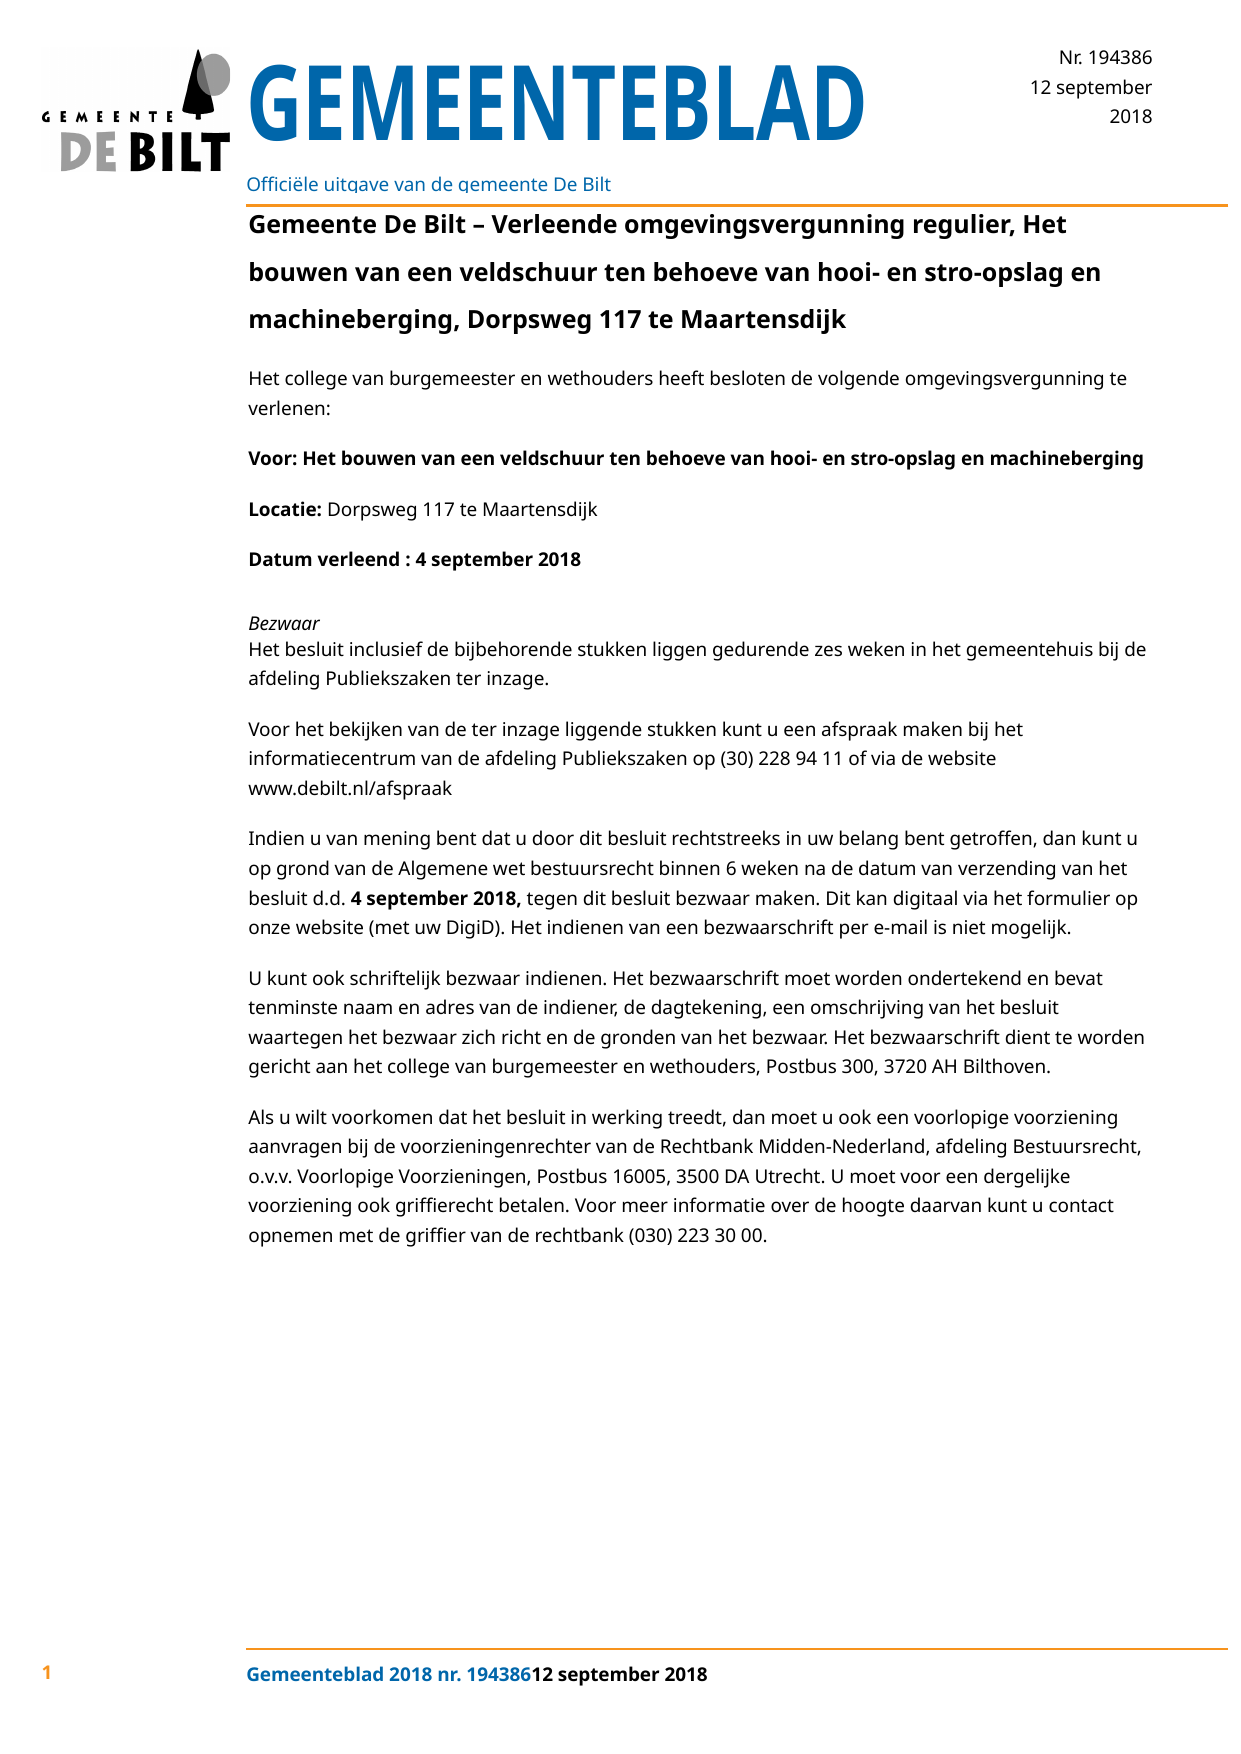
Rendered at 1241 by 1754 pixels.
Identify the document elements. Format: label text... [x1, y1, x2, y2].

text Voor: Het bouwen van een veldschuur ten behoeve van hooi- en stro-opslag en machineberging [248, 446, 1152, 471]
text Gemeente De Bilt – Verleende omgevingsvergunning regulier, Het bouwen van een veldschuur ten behoeve van hooi- en stro-opslag en machineberging, Dorpsweg 117 te Maartensdijk [248, 207, 1152, 336]
text Het besluit inclusief de bijbehorende stukken liggen gedurende zes weken in het gemeentehuis bij de afdeling Publiekszaken ter inzage. [248, 636, 1152, 691]
text Locatie: Dorpsweg 117 te Maartensdijk [248, 496, 1152, 522]
text Datum verleend : 4 september 2018 [248, 546, 1152, 572]
text Indien u van mening bent dat u door dit besluit rechtstreeks in uw belang bent getroffen, dan kunt u op grond van de Algemene wet bestuursrecht binnen 6 weken na de datum van verzending van het besluit d.d. 4 september 2018, tegen dit besluit bezwaar maken. Dit kan digitaal via het formulier op onze website (met uw DigiD). Het indienen van een bezwaarschrift per e-mail is niet mogelijk. [248, 826, 1152, 940]
text U kunt ook schriftelijk bezwaar indienen. Het bezwaarschrift moet worden ondertekend en bevat tenminste naam en adres van de indiener, de dagtekening, een omschrijving van het besluit waartegen het bezwaar zich richt en de gronden van het bezwaar. Het bezwaarschrift dient te worden gericht aan het college van burgemeester en wethouders, Postbus 300, 3720 AH Bilthoven. [248, 965, 1152, 1079]
text Het college van burgemeester en wethouders heeft besloten de volgende omgevingsvergunning te verlenen: [248, 366, 1152, 421]
text Voor het bekijken van de ter inzage liggende stukken kunt u een afspraak maken bij het informatiecentrum van de afdeling Publiekszaken op (30) 228 94 11 of via de website www.debilt.nl/afspraak [248, 716, 1152, 801]
text Bezwaar [248, 610, 1152, 636]
picture [41, 47, 231, 172]
text Als u wilt voorkomen dat het besluit in werking treedt, dan moet u ook een voorlopige voorziening aanvragen bij de voorzieningenrechter van de Rechtbank Midden-Nederland, afdeling Bestuursrecht, o.v.v. Voorlopige Voorzieningen, Postbus 16005, 3500 DA Utrecht. U moet voor een dergelijke voorziening ook griffierecht betalen. Voor meer informatie over de hoogte daarvan kunt u contact opnemen met de griffier van de rechtbank (030) 223 30 00. [248, 1104, 1152, 1248]
